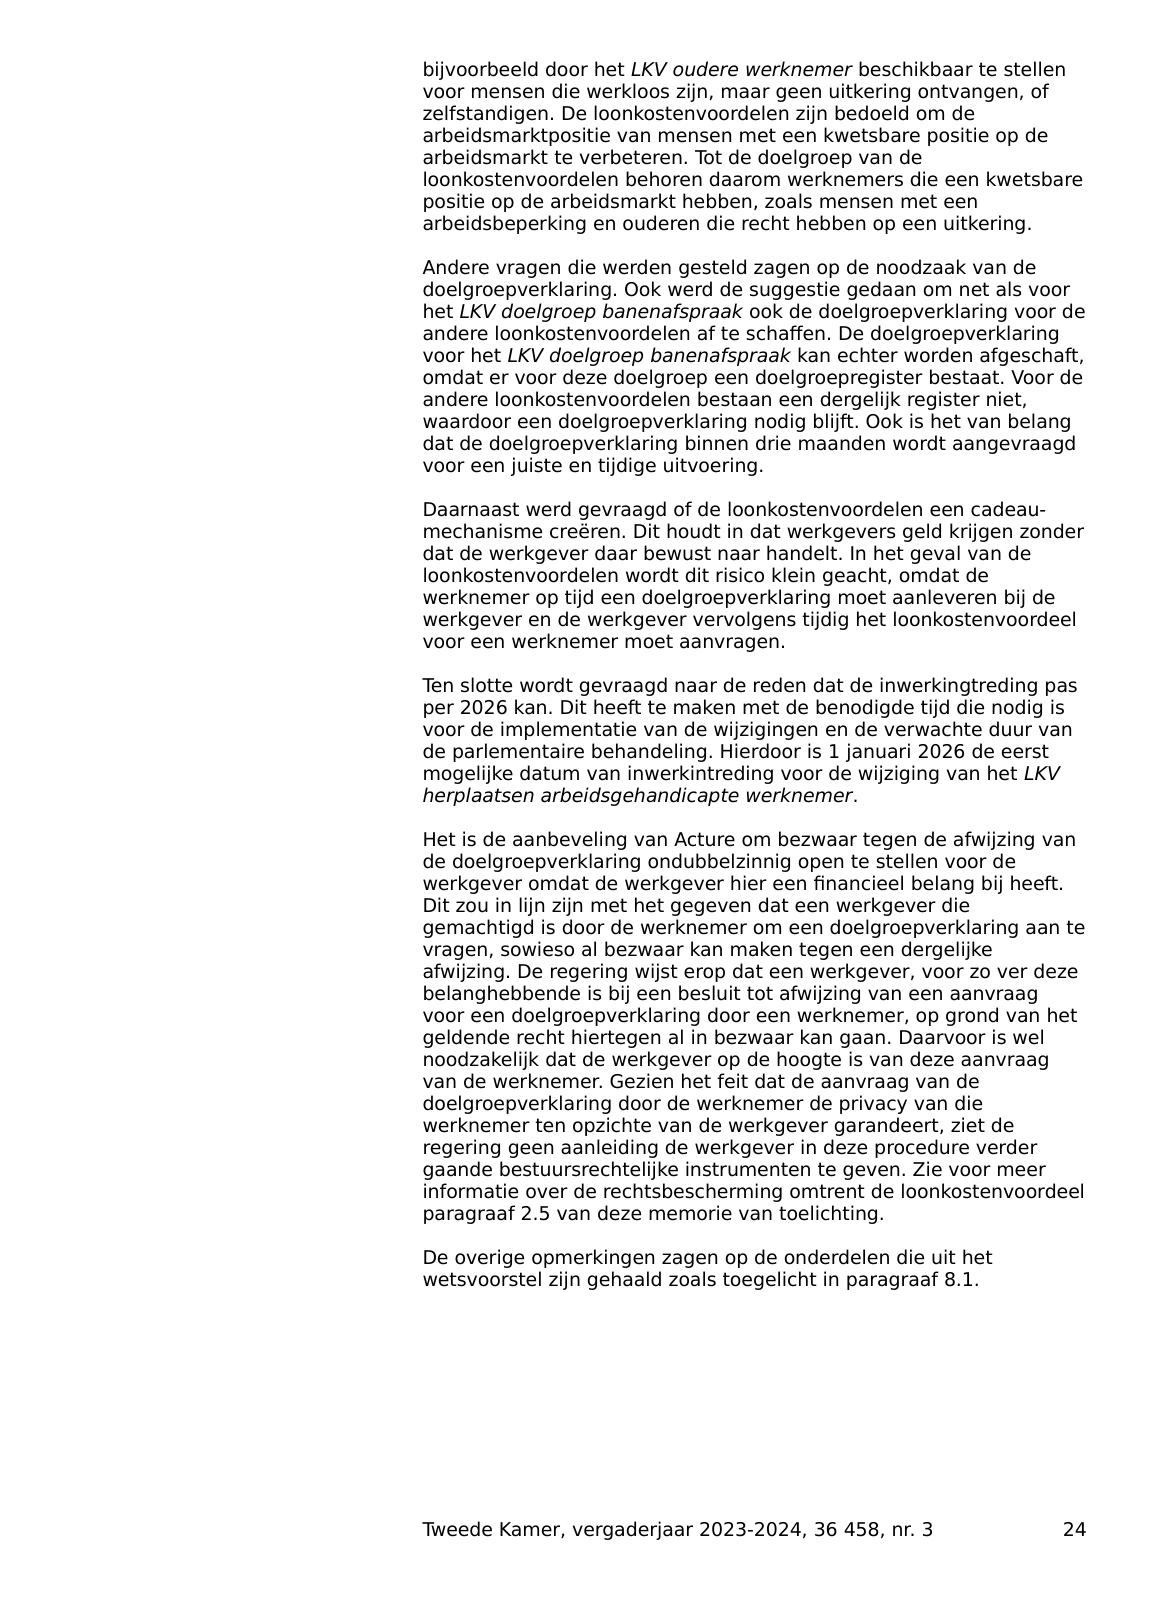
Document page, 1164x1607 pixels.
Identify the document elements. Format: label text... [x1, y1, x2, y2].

text Ten slotte wordt gevraagd naar de reden dat de inwerkingtreding pas per 2026 kan. Dit heeft te maken met de benodigde tijd die nodig is voor de implementatie van de wijzigingen en de verwachte duur van de parlementaire behandeling. Hierdoor is 1 januari 2026 de eerst mogelijke datum van inwerkintreding voor de wijziging van het LKV herplaatsen arbeidsgehandicapte werknemer. [422, 675, 1087, 807]
text De overige opmerkingen zagen op de onderdelen die uit het wetsvoorstel zijn gehaald zoals toegelicht in paragraaf 8.1. [422, 1247, 1087, 1291]
text Daarnaast werd gevraagd of de loonkostenvoordelen een cadeau-mechanisme creëren. Dit houdt in dat werkgevers geld krijgen zonder dat de werkgever daar bewust naar handelt. In het geval van de loonkostenvoordelen wordt dit risico klein geacht, omdat de werknemer op tijd een doelgroepverklaring moet aanleveren bij de werkgever en de werkgever vervolgens tijdig het loonkostenvoordeel voor een werknemer moet aanvragen. [422, 499, 1087, 653]
text Andere vragen die werden gesteld zagen op de noodzaak van de doelgroepverklaring. Ook werd de suggestie gedaan om net als voor het LKV doelgroep banenafspraak ook de doelgroepverklaring voor de andere loonkostenvoordelen af te schaffen. De doelgroepverklaring voor het LKV doelgroep banenafspraak kan echter worden afgeschaft, omdat er voor deze doelgroep een doelgroepregister bestaat. Voor de andere loonkostenvoordelen bestaan een dergelijk register niet, waardoor een doelgroepverklaring nodig blijft. Ook is het van belang dat de doelgroepverklaring binnen drie maanden wordt aangevraagd voor een juiste en tijdige uitvoering. [422, 257, 1087, 477]
text bijvoorbeeld door het LKV oudere werknemer beschikbaar te stellen voor mensen die werkloos zijn, maar geen uitkering ontvangen, of zelfstandigen. De loonkostenvoordelen zijn bedoeld om de arbeidsmarktpositie van mensen met een kwetsbare positie op de arbeidsmarkt te verbeteren. Tot de doelgroep van de loonkostenvoordelen behoren daarom werknemers die een kwetsbare positie op de arbeidsmarkt hebben, zoals mensen met een arbeidsbeperking en ouderen die recht hebben op een uitkering. [422, 59, 1087, 235]
text Het is de aanbeveling van Acture om bezwaar tegen de afwijzing van de doelgroepverklaring ondubbelzinnig open te stellen voor de werkgever omdat de werkgever hier een financieel belang bij heeft. Dit zou in lijn zijn met het gegeven dat een werkgever die gemachtigd is door de werknemer om een doelgroepverklaring aan te vragen, sowieso al bezwaar kan maken tegen een dergelijke afwijzing. De regering wijst erop dat een werkgever, voor zo ver deze belanghebbende is bij een besluit tot afwijzing van een aanvraag voor een doelgroepverklaring door een werknemer, op grond van het geldende recht hiertegen al in bezwaar kan gaan. Daarvoor is wel noodzakelijk dat de werkgever op de hoogte is van deze aanvraag van de werknemer. Gezien het feit dat de aanvraag van de doelgroepverklaring door de werknemer de privacy van die werknemer ten opzichte van de werkgever garandeert, ziet de regering geen aanleiding de werkgever in deze procedure verder gaande bestuursrechtelijke instrumenten te geven. Zie voor meer informatie over de rechtsbescherming omtrent de loonkostenvoordeel paragraaf 2.5 van deze memorie van toelichting. [422, 829, 1087, 1225]
